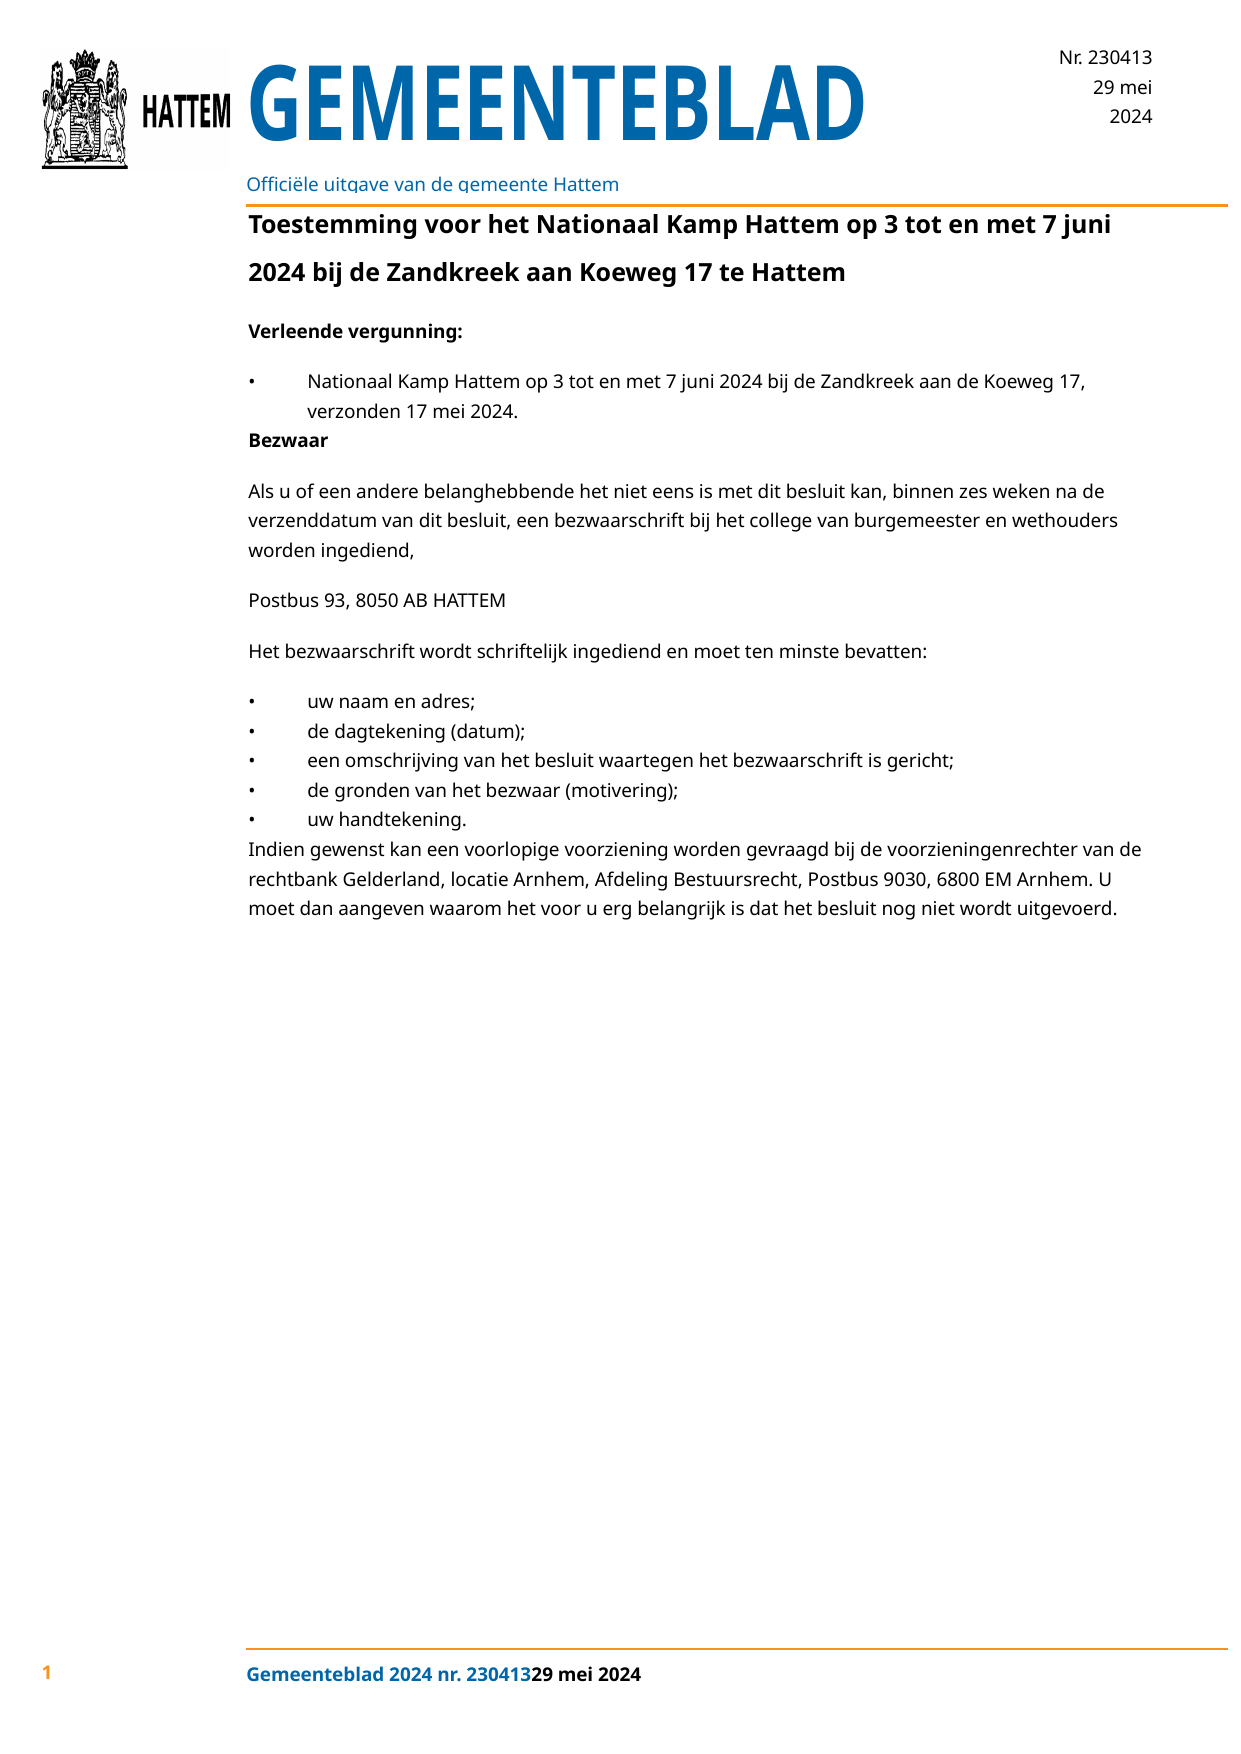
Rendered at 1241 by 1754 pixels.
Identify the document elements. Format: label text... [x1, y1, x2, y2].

text Bezwaar [248, 427, 1152, 453]
list uw handtekening. [248, 807, 1152, 832]
text Toestemming voor het Nationaal Kamp Hattem op 3 tot en met 7 juni 2024 bij de Zandkreek aan Koeweg 17 te Hattem [248, 207, 1152, 288]
text Postbus 93, 8050 AB HATTEM [248, 587, 1152, 613]
list de gronden van het bezwaar (motivering); [248, 777, 1152, 803]
list de dagtekening (datum); [248, 718, 1152, 744]
text Het bezwaarschrift wordt schriftelijk ingediend en moet ten minste bevatten: [248, 638, 1152, 664]
list uw naam en adres; [248, 688, 1152, 714]
text Verleende vergunning: [248, 318, 1152, 344]
picture [41, 47, 231, 172]
text Indien gewenst kan een voorlopige voorziening worden gevraagd bij de voorzieningenrechter van de rechtbank Gelderland, locatie Arnhem, Afdeling Bestuursrecht, Postbus 9030, 6800 EM Arnhem. U moet dan aangeven waarom het voor u erg belangrijk is dat het besluit nog niet wordt uitgevoerd. [248, 836, 1152, 921]
list Nationaal Kamp Hattem op 3 tot en met 7 juni 2024 bij de Zandkreek aan de Koeweg 17, verzonden 17 mei 2024. [248, 368, 1152, 424]
list een omschrijving van het besluit waartegen het bezwaarschrift is gericht; [248, 747, 1152, 773]
text Als u of een andere belanghebbende het niet eens is met dit besluit kan, binnen zes weken na de verzenddatum van dit besluit, een bezwaarschrift bij het college van burgemeester en wethouders worden ingediend, [248, 478, 1152, 563]
